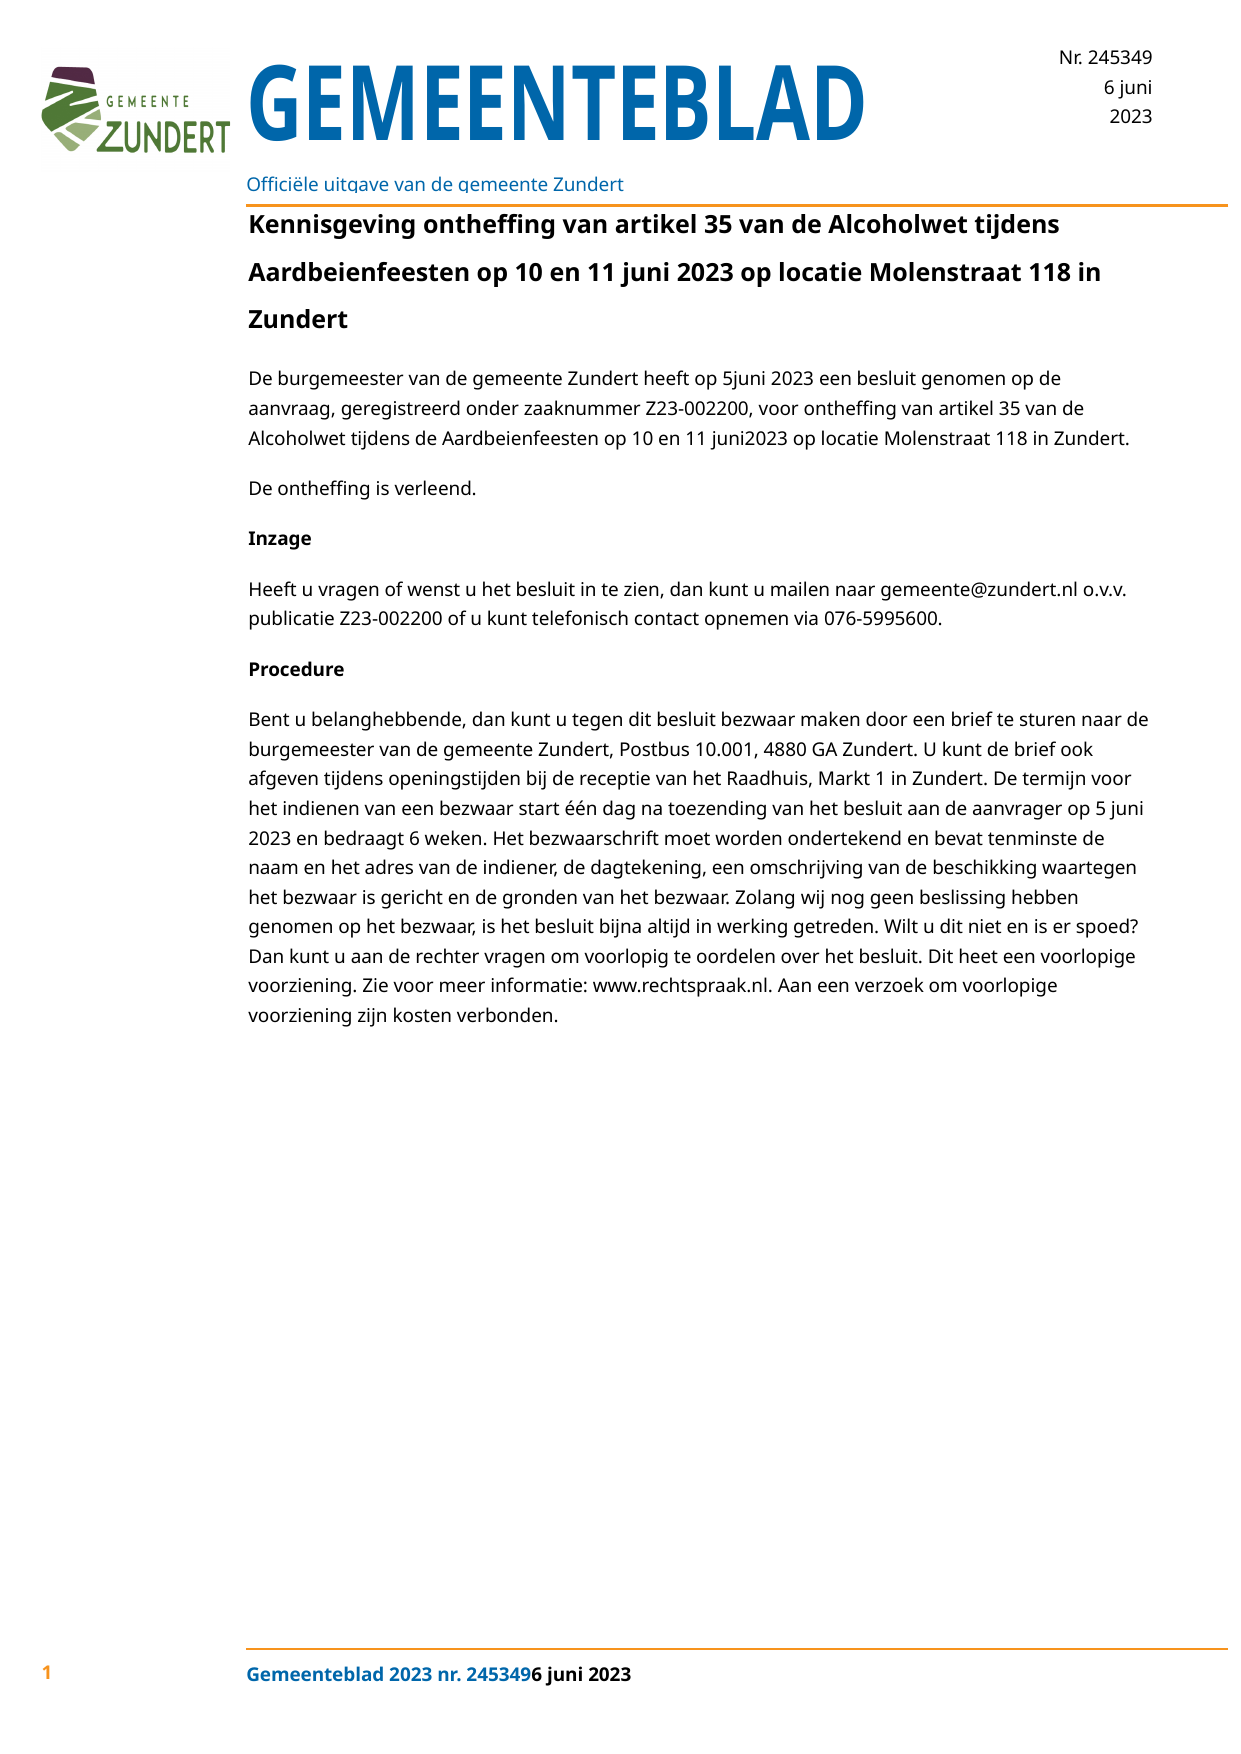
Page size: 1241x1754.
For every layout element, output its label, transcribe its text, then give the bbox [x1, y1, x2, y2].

text Procedure [248, 656, 1152, 682]
text Heeft u vragen of wenst u het besluit in te zien, dan kunt u mailen naar gemeente@zundert.nl o.v.v. publicatie Z23-002200 of u kunt telefonisch contact opnemen via 076-5995600. [248, 576, 1152, 631]
text Bent u belanghebbende, dan kunt u tegen dit besluit bezwaar maken door een brief te sturen naar de burgemeester van de gemeente Zundert, Postbus 10.001, 4880 GA Zundert. U kunt de brief ook afgeven tijdens openingstijden bij de receptie van het Raadhuis, Markt 1 in Zundert. De termijn voor het indienen van een bezwaar start één dag na toezending van het besluit aan de aanvrager op 5 juni 2023 en bedraagt 6 weken. Het bezwaarschrift moet worden ondertekend en bevat tenminste de naam en het adres van de indiener, de dagtekening, een omschrijving van de beschikking waartegen het bezwaar is gericht en de gronden van het bezwaar. Zolang wij nog geen beslissing hebben genomen op het bezwaar, is het besluit bijna altijd in werking getreden. Wilt u dit niet en is er spoed? Dan kunt u aan de rechter vragen om voorlopig te oordelen over het besluit. Dit heet een voorlopige voorziening. Zie voor meer informatie: www.rechtspraak.nl. Aan een verzoek om voorlopige voorziening zijn kosten verbonden. [248, 706, 1152, 1028]
text De ontheffing is verleend. [248, 475, 1152, 501]
text Inzage [248, 526, 1152, 551]
text Kennisgeving ontheffing van artikel 35 van de Alcoholwet tijdens Aardbeienfeesten op 10 en 11 juni 2023 op locatie Molenstraat 118 in Zundert [248, 207, 1152, 336]
picture [41, 47, 231, 172]
text De burgemeester van de gemeente Zundert heeft op 5juni 2023 een besluit genomen op de aanvraag, geregistreerd onder zaaknummer Z23-002200, voor ontheffing van artikel 35 van de Alcoholwet tijdens de Aardbeienfeesten op 10 en 11 juni2023 op locatie Molenstraat 118 in Zundert. [248, 366, 1152, 450]
